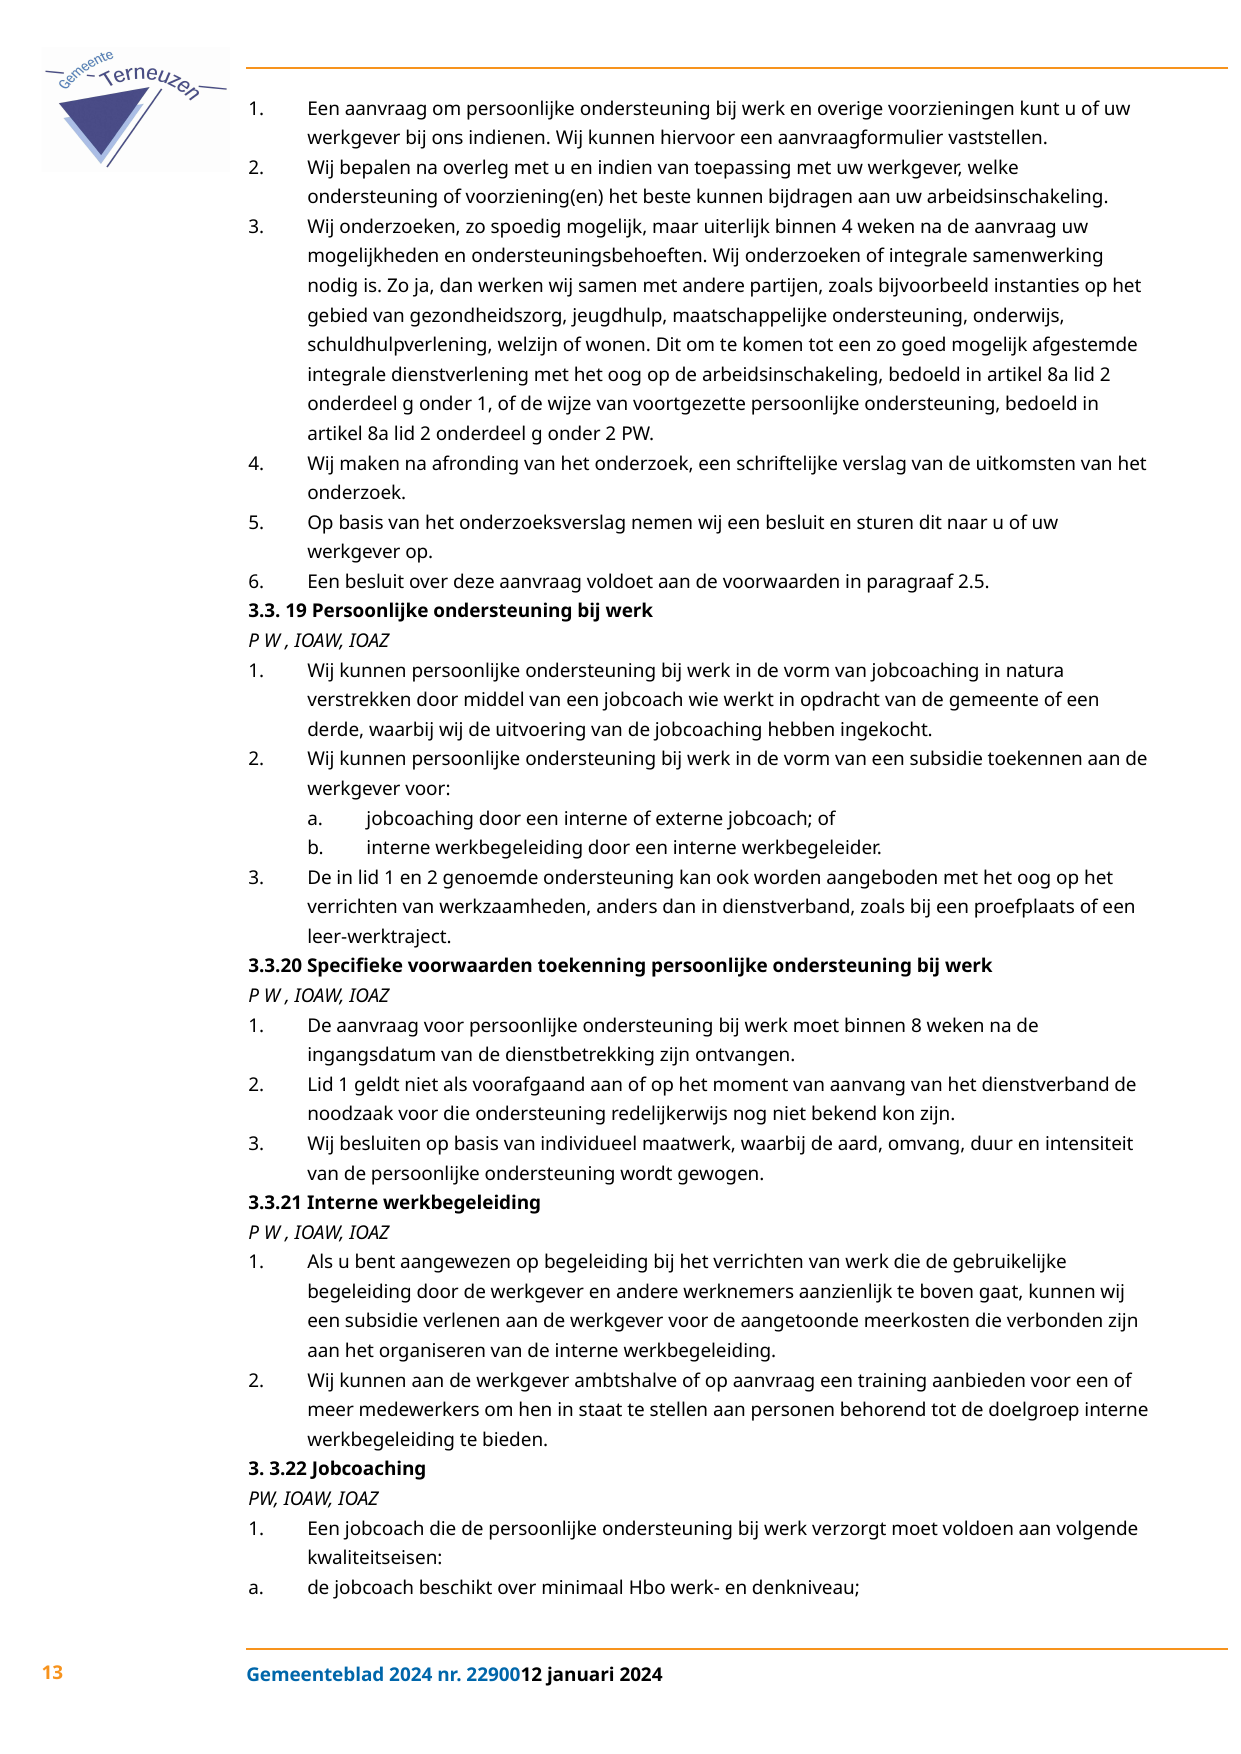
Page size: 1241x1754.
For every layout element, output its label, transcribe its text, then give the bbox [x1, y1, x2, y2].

list Een besluit over deze aanvraag voldoet aan de voorwaarden in paragraaf 2.5. [248, 568, 1152, 594]
list de jobcoach beschikt over minimaal Hbo werk- en denkniveau; [248, 1574, 1152, 1600]
picture [41, 47, 231, 172]
list Als u bent aangewezen op begeleiding bij het verrichten van werk die de gebruikelijke begeleiding door de werkgever en andere werknemers aanzienlijk te boven gaat, kunnen wij een subsidie verlenen aan de werkgever voor de aangetoonde meerkosten die verbonden zijn aan het organiseren van de interne werkbegeleiding. [248, 1248, 1152, 1363]
list Wij besluiten op basis van individueel maatwerk, waarbij de aard, omvang, duur en intensiteit van de persoonlijke ondersteuning wordt gewogen. [248, 1130, 1152, 1186]
list Lid 1 geldt niet als voorafgaand aan of op het moment van aanvang van het dienstverband de noodzaak voor die ondersteuning redelijkerwijs nog niet bekend kon zijn. [248, 1071, 1152, 1126]
list Wij kunnen persoonlijke ondersteuning bij werk in de vorm van jobcoaching in natura verstrekken door middel van een jobcoach wie werkt in opdracht van de gemeente of een derde, waarbij wij de uitvoering van de jobcoaching hebben ingekocht. [248, 657, 1152, 742]
list Een jobcoach die de persoonlijke ondersteuning bij werk verzorgt moet voldoen aan volgende kwaliteitseisen: [248, 1515, 1152, 1570]
text 3.3.20 Specifieke voorwaarden toekenning persoonlijke ondersteuning bij werk [248, 953, 1152, 978]
list Wij onderzoeken, zo spoedig mogelijk, maar uiterlijk binnen 4 weken na de aanvraag uw mogelijkheden en ondersteuningsbehoeften. Wij onderzoeken of integrale samenwerking nodig is. Zo ja, dan werken wij samen met andere partijen, zoals bijvoorbeeld instanties op het gebied van gezondheidszorg, jeugdhulp, maatschappelijke ondersteuning, onderwijs, schuldhulpverlening, welzijn of wonen. Dit om te komen tot een zo goed mogelijk afgestemde integrale dienstverlening met het oog op de arbeidsinschakeling, bedoeld in artikel 8a lid 2 onderdeel g onder 1, of de wijze van voortgezette persoonlijke ondersteuning, bedoeld in artikel 8a lid 2 onderdeel g onder 2 PW. [248, 213, 1152, 446]
text 3. 3.22 Jobcoaching [248, 1456, 1152, 1481]
text 3.3.21 Interne werkbegeleiding [248, 1189, 1152, 1215]
list De in lid 1 en 2 genoemde ondersteuning kan ook worden aangeboden met het oog op het verrichten van werkzaamheden, anders dan in dienstverband, zoals bij een proefplaats of een leer-werktraject. [248, 864, 1152, 949]
text 3.3. 19 Persoonlijke ondersteuning bij werk [248, 598, 1152, 623]
list De aanvraag voor persoonlijke ondersteuning bij werk moet binnen 8 weken na de ingangsdatum van de dienstbetrekking zijn ontvangen. [248, 1012, 1152, 1067]
list Op basis van het onderzoeksverslag nemen wij een besluit en sturen dit naar u of uw werkgever op. [248, 509, 1152, 564]
list jobcoaching door een interne of externe jobcoach; of [307, 805, 1152, 831]
text PW, IOAW, IOAZ [248, 1485, 1152, 1511]
text P W , IOAW, IOAZ [248, 627, 1152, 653]
list Wij bepalen na overleg met u en indien van toepassing met uw werkgever, welke ondersteuning of voorziening(en) het beste kunnen bijdragen aan uw arbeidsinschakeling. [248, 154, 1152, 209]
text P W , IOAW, IOAZ [248, 1219, 1152, 1245]
list interne werkbegeleiding door een interne werkbegeleider. [307, 834, 1152, 860]
list Een aanvraag om persoonlijke ondersteuning bij werk en overige voorzieningen kunt u of uw werkgever bij ons indienen. Wij kunnen hiervoor een aanvraagformulier vaststellen. [248, 95, 1152, 150]
list Wij kunnen aan de werkgever ambtshalve of op aanvraag een training aanbieden voor een of meer medewerkers om hen in staat te stellen aan personen behorend tot de doelgroep interne werkbegeleiding te bieden. [248, 1367, 1152, 1452]
list Wij kunnen persoonlijke ondersteuning bij werk in de vorm van een subsidie toekennen aan de werkgever voor: [248, 746, 1152, 801]
list Wij maken na afronding van het onderzoek, een schriftelijke verslag van de uitkomsten van het onderzoek. [248, 450, 1152, 505]
text P W , IOAW, IOAZ [248, 982, 1152, 1008]
